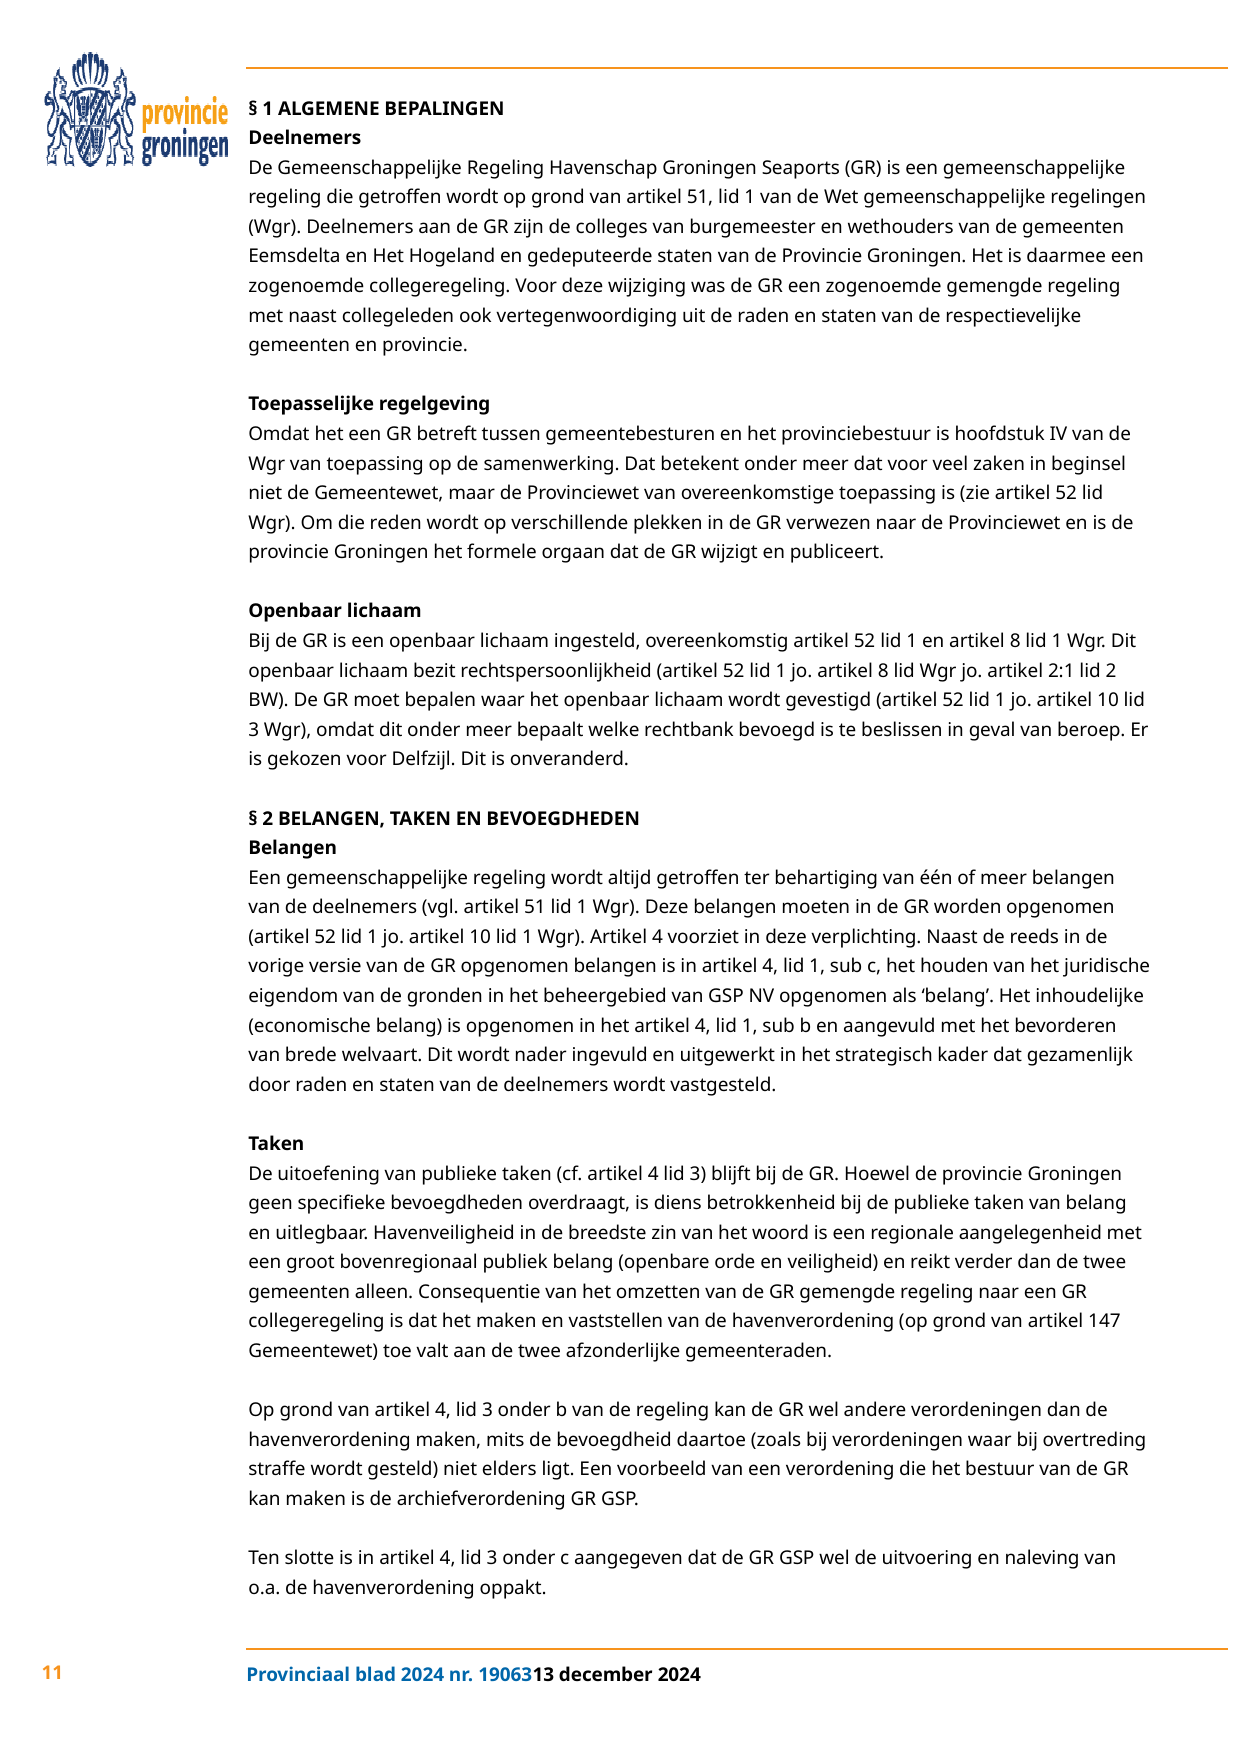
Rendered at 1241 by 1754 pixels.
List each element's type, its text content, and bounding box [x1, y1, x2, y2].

text Belangen [248, 834, 1152, 860]
text Openbaar lichaam [248, 598, 1152, 623]
picture [41, 47, 231, 172]
text Ten slotte is in artikel 4, lid 3 onder c aangegeven dat de GR GSP wel de uitvoering en naleving van o.a. de havenverordening oppakt. [248, 1544, 1152, 1600]
text § 1 ALGEMENE BEPALINGEN [248, 95, 1152, 121]
text Toepasselijke regelgeving [248, 391, 1152, 416]
text Omdat het een GR betreft tussen gemeentebesturen en het provinciebestuur is hoofdstuk IV van de Wgr van toepassing op de samenwerking. Dat betekent onder meer dat voor veel zaken in beginsel niet de Gemeentewet, maar de Provinciewet van overeenkomstige toepassing is (zie artikel 52 lid Wgr). Om die reden wordt op verschillende plekken in de GR verwezen naar de Provinciewet en is de provincie Groningen het formele orgaan dat de GR wijzigt en publiceert. [248, 420, 1152, 564]
text Een gemeenschappelijke regeling wordt altijd getroffen ter behartiging van één of meer belangen van de deelnemers (vgl. artikel 51 lid 1 Wgr). Deze belangen moeten in de GR worden opgenomen (artikel 52 lid 1 jo. artikel 10 lid 1 Wgr). Artikel 4 voorziet in deze verplichting. Naast de reeds in de vorige versie van de GR opgenomen belangen is in artikel 4, lid 1, sub c, het houden van het juridische eigendom van de gronden in het beheergebied van GSP NV opgenomen als ‘belang’. Het inhoudelijke (economische belang) is opgenomen in het artikel 4, lid 1, sub b en aangevuld met het bevorderen van brede welvaart. Dit wordt nader ingevuld en uitgewerkt in het strategisch kader dat gezamenlijk door raden en staten van de deelnemers wordt vastgesteld. [248, 864, 1152, 1097]
text Op grond van artikel 4, lid 3 onder b van de regeling kan de GR wel andere verordeningen dan de havenverordening maken, mits de bevoegdheid daartoe (zoals bij verordeningen waar bij overtreding straffe wordt gesteld) niet elders ligt. Een voorbeeld van een verordening die het bestuur van de GR kan maken is de archiefverordening GR GSP. [248, 1396, 1152, 1511]
text De uitoefening van publieke taken (cf. artikel 4 lid 3) blijft bij de GR. Hoewel de provincie Groningen geen specifieke bevoegdheden overdraagt, is diens betrokkenheid bij de publieke taken van belang en uitlegbaar. Havenveiligheid in de breedste zin van het woord is een regionale aangelegenheid met een groot bovenregionaal publiek belang (openbare orde en veiligheid) en reikt verder dan de twee gemeenten alleen. Consequentie van het omzetten van de GR gemengde regeling naar een GR collegeregeling is dat het maken en vaststellen van de havenverordening (op grond van artikel 147 Gemeentewet) toe valt aan de twee afzonderlijke gemeenteraden. [248, 1160, 1152, 1363]
text Bij de GR is een openbaar lichaam ingesteld, overeenkomstig artikel 52 lid 1 en artikel 8 lid 1 Wgr. Dit openbaar lichaam bezit rechtspersoonlijkheid (artikel 52 lid 1 jo. artikel 8 lid Wgr jo. artikel 2:1 lid 2 BW). De GR moet bepalen waar het openbaar lichaam wordt gevestigd (artikel 52 lid 1 jo. artikel 10 lid 3 Wgr), omdat dit onder meer bepaalt welke rechtbank bevoegd is te beslissen in geval van beroep. Er is gekozen voor Delfzijl. Dit is onveranderd. [248, 627, 1152, 771]
text Taken [248, 1130, 1152, 1156]
text § 2 BELANGEN, TAKEN EN BEVOEGDHEDEN [248, 805, 1152, 831]
text De Gemeenschappelijke Regeling Havenschap Groningen Seaports (GR) is een gemeenschappelijke regeling die getroffen wordt op grond van artikel 51, lid 1 van de Wet gemeenschappelijke regelingen (Wgr). Deelnemers aan de GR zijn de colleges van burgemeester en wethouders van de gemeenten Eemsdelta en Het Hogeland en gedeputeerde staten van de Provincie Groningen. Het is daarmee een zogenoemde collegeregeling. Voor deze wijziging was de GR een zogenoemde gemengde regeling met naast collegeleden ook vertegenwoordiging uit de raden en staten van de respectievelijke gemeenten en provincie. [248, 154, 1152, 357]
text Deelnemers [248, 124, 1152, 150]
